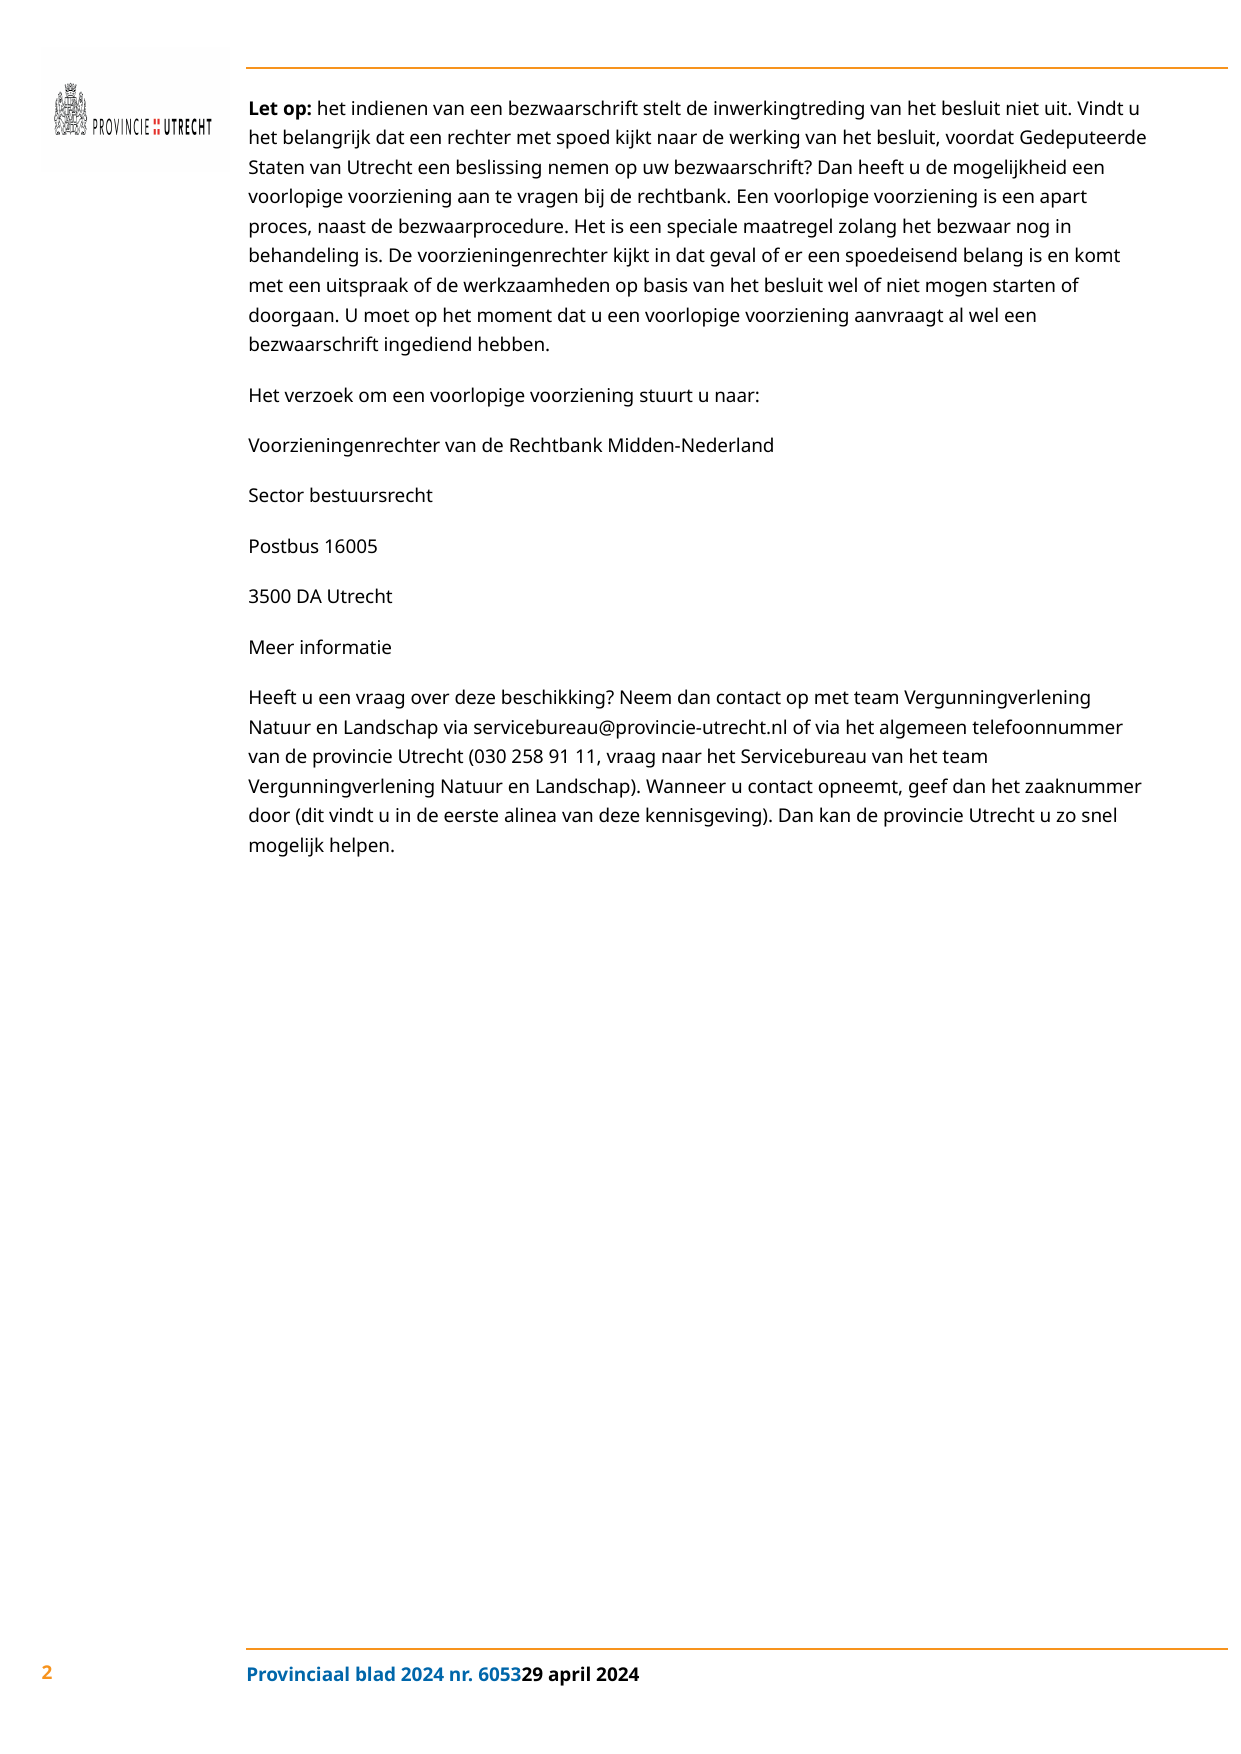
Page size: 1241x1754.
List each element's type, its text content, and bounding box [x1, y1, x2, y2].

text Let op: het indienen van een bezwaarschrift stelt de inwerkingtreding van het besluit niet uit. Vindt u het belangrijk dat een rechter met spoed kijkt naar de werking van het besluit, voordat Gedeputeerde Staten van Utrecht een beslissing nemen op uw bezwaarschrift? Dan heeft u de mogelijkheid een voorlopige voorziening aan te vragen bij de rechtbank. Een voorlopige voorziening is een apart proces, naast de bezwaarprocedure. Het is een speciale maatregel zolang het bezwaar nog in behandeling is. De voorzieningenrechter kijkt in dat geval of er een spoedeisend belang is en komt met een uitspraak of de werkzaamheden op basis van het besluit wel of niet mogen starten of doorgaan. U moet op het moment dat u een voorlopige voorziening aanvraagt al wel een bezwaarschrift ingediend hebben. [248, 95, 1152, 357]
text 3500 DA Utrecht [248, 583, 1152, 609]
text Meer informatie [248, 634, 1152, 660]
text Heeft u een vraag over deze beschikking? Neem dan contact op met team Vergunningverlening Natuur en Landschap via servicebureau@provincie-utrecht.nl of via het algemeen telefoonnummer van de provincie Utrecht (030 258 91 11, vraag naar het Servicebureau van het team Vergunningverlening Natuur en Landschap). Wanneer u contact opneemt, geef dan het zaaknummer door (dit vindt u in de eerste alinea van deze kennisgeving). Dan kan de provincie Utrecht u zo snel mogelijk helpen. [248, 684, 1152, 858]
text Voorzieningenrechter van de Rechtbank Midden-Nederland [248, 432, 1152, 458]
text Postbus 16005 [248, 533, 1152, 559]
text Het verzoek om een voorlopige voorziening stuurt u naar: [248, 382, 1152, 408]
picture [41, 47, 231, 172]
text Sector bestuursrecht [248, 483, 1152, 508]
